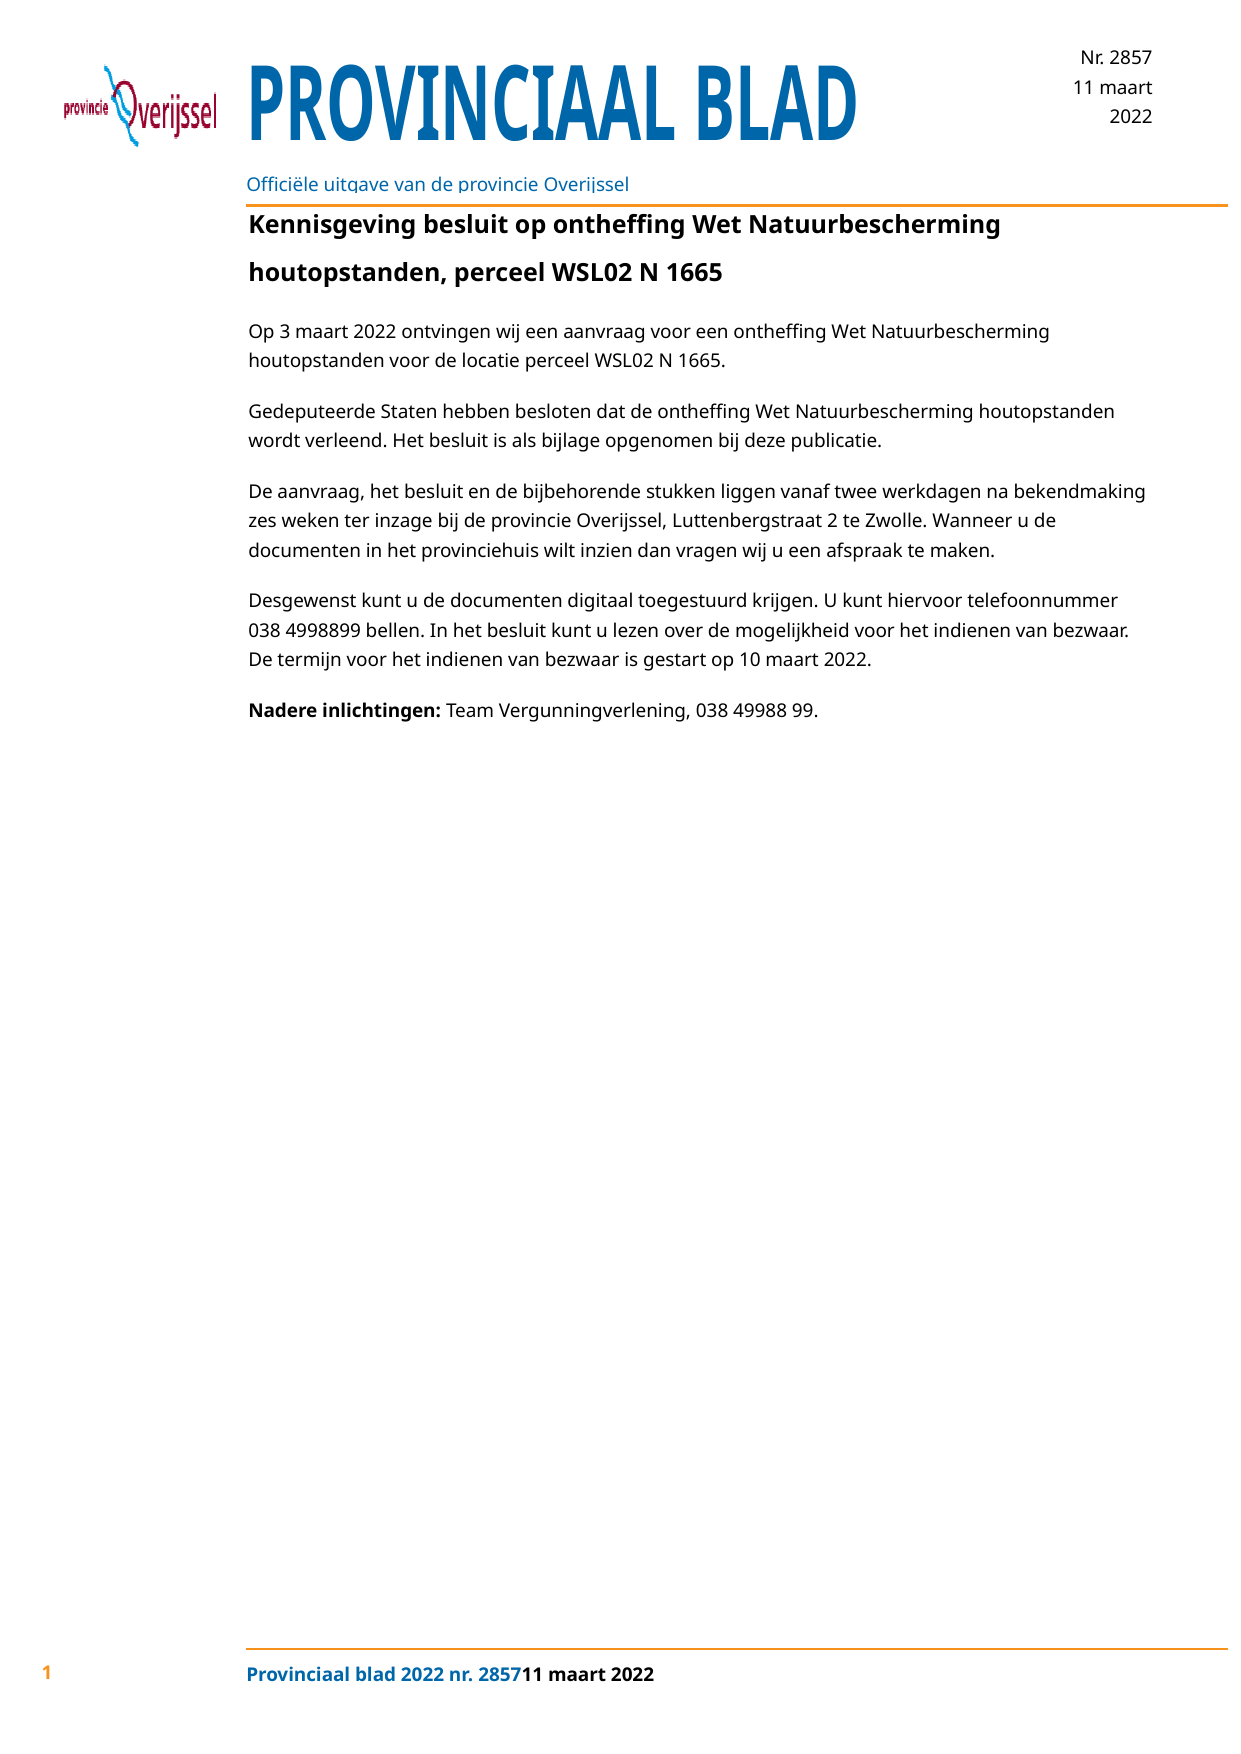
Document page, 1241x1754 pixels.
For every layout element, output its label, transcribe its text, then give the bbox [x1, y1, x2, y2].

text Op 3 maart 2022 ontvingen wij een aanvraag voor een ontheffing Wet Natuurbescherming houtopstanden voor de locatie perceel WSL02 N 1665. [248, 318, 1152, 373]
picture [41, 47, 231, 172]
text Desgewenst kunt u de documenten digitaal toegestuurd krijgen. U kunt hiervoor telefoonnummer 038 4998899 bellen. In het besluit kunt u lezen over de mogelijkheid voor het indienen van bezwaar. De termijn voor het indienen van bezwaar is gestart op 10 maart 2022. [248, 587, 1152, 672]
text Kennisgeving besluit op ontheffing Wet Natuurbescherming houtopstanden, perceel WSL02 N 1665 [248, 207, 1152, 288]
text Gedeputeerde Staten hebben besloten dat de ontheffing Wet Natuurbescherming houtopstanden wordt verleend. Het besluit is als bijlage opgenomen bij deze publicatie. [248, 398, 1152, 453]
text Nadere inlichtingen: Team Vergunningverlening, 038 49988 99. [248, 697, 1152, 723]
text De aanvraag, het besluit en de bijbehorende stukken liggen vanaf twee werkdagen na bekendmaking zes weken ter inzage bij de provincie Overijssel, Luttenbergstraat 2 te Zwolle. Wanneer u de documenten in het provinciehuis wilt inzien dan vragen wij u een afspraak te maken. [248, 478, 1152, 563]
